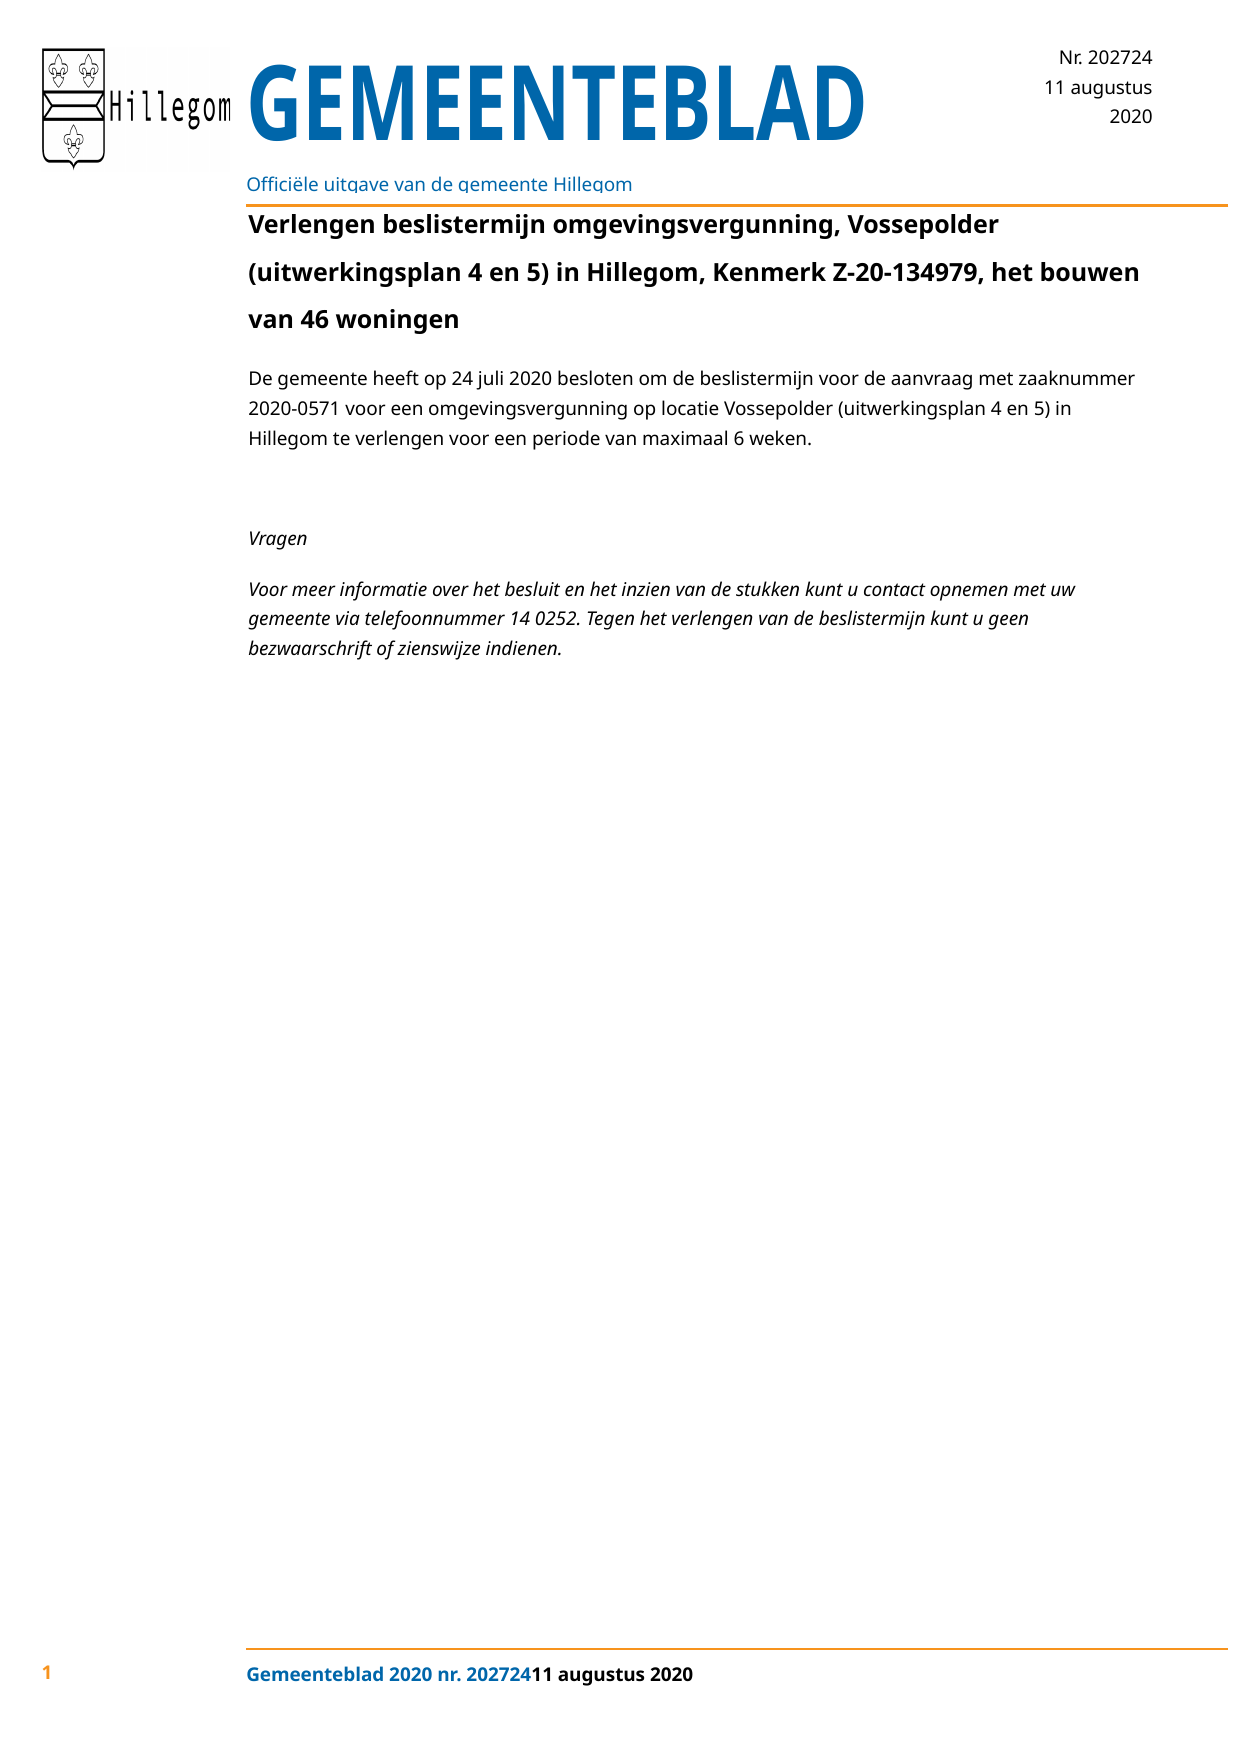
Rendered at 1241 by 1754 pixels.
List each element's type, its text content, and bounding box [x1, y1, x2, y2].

text De gemeente heeft op 24 juli 2020 besloten om de beslistermijn voor de aanvraag met zaaknummer 2020-0571 voor een omgevingsvergunning op locatie Vossepolder (uitwerkingsplan 4 en 5) in Hillegom te verlengen voor een periode van maximaal 6 weken. [248, 366, 1152, 450]
picture [41, 47, 231, 172]
text Vragen [248, 526, 1152, 551]
text Verlengen beslistermijn omgevingsvergunning, Vossepolder (uitwerkingsplan 4 en 5) in Hillegom, Kenmerk Z-20-134979, het bouwen van 46 woningen [248, 207, 1152, 336]
text Voor meer informatie over het besluit en het inzien van de stukken kunt u contact opnemen met uw gemeente via telefoonnummer 14 0252. Tegen het verlengen van de beslistermijn kunt u geen bezwaarschrift of zienswijze indienen. [248, 576, 1152, 661]
